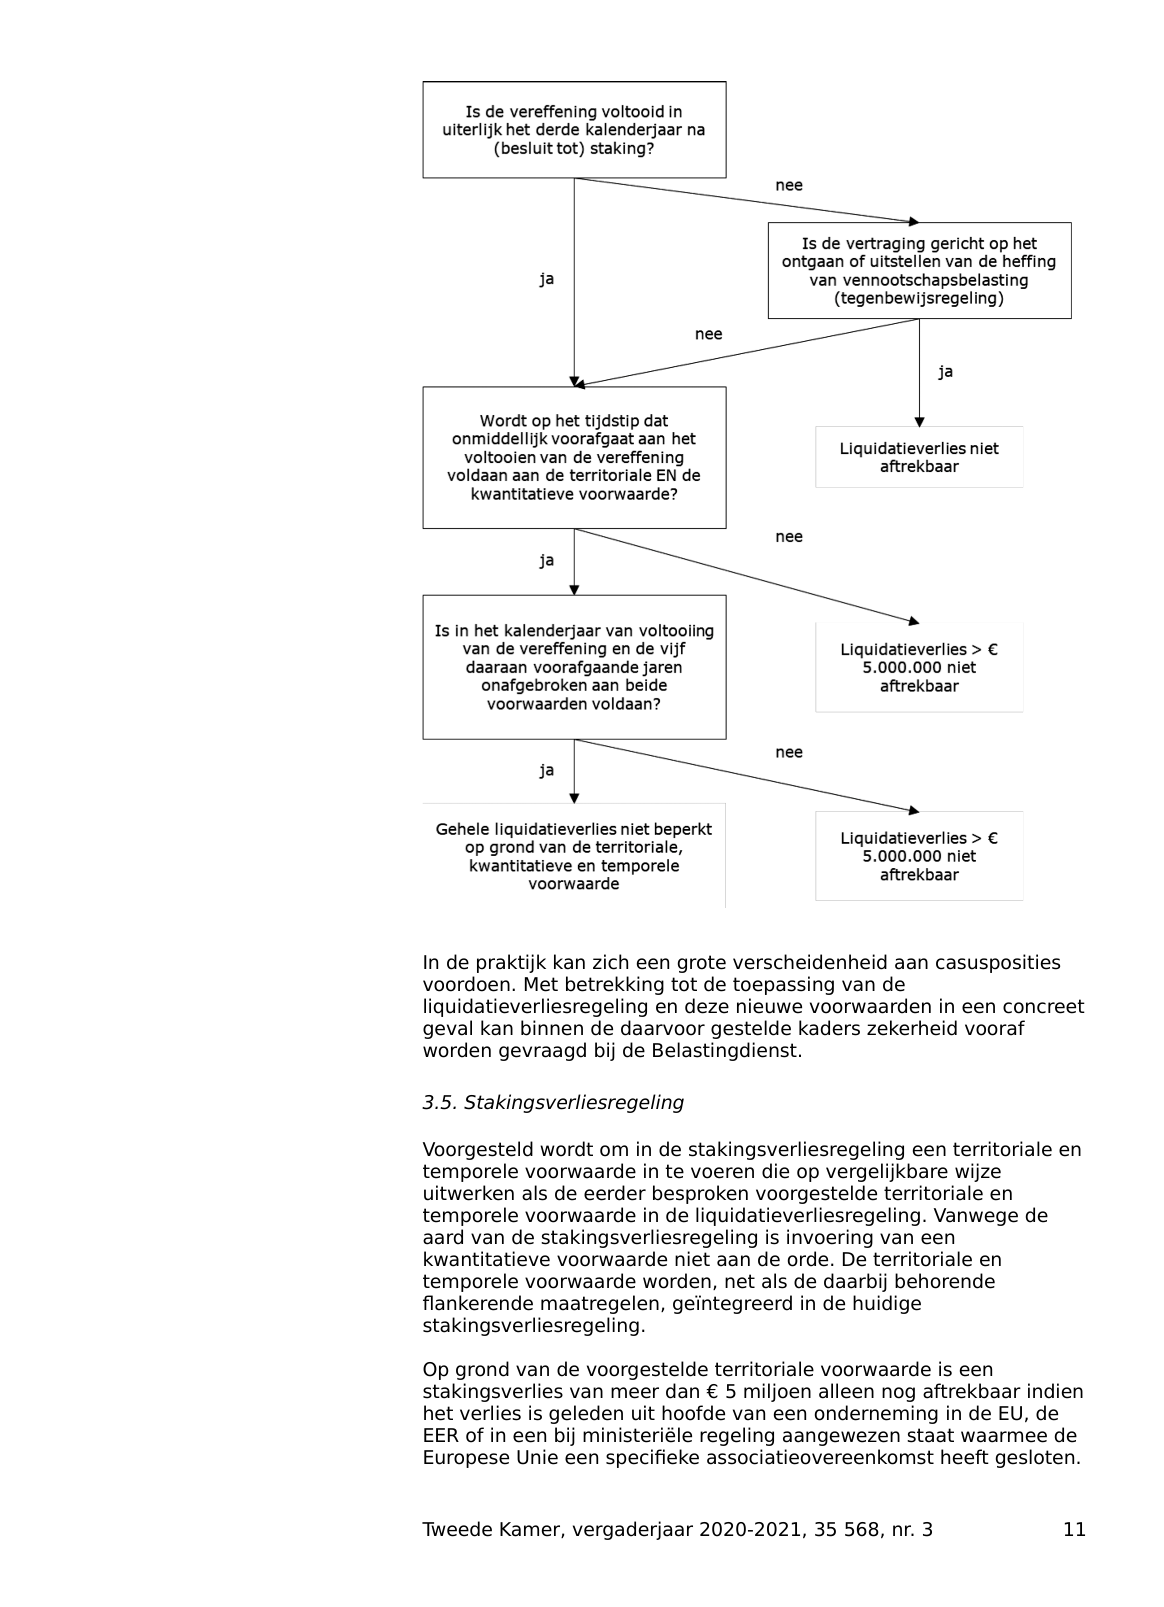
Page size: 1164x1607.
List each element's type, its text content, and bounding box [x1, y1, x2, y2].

text In de praktijk kan zich een grote verscheidenheid aan casusposities voordoen. Met betrekking tot de toepassing van de liquidatieverliesregeling en deze nieuwe voorwaarden in een concreet geval kan binnen de daarvoor gestelde kaders zekerheid vooraf worden gevraagd bij de Belastingdienst. [422, 952, 1087, 1062]
text Voorgesteld wordt om in de stakingsverliesregeling een territoriale en temporele voorwaarde in te voeren die op vergelijkbare wijze uitwerken als de eerder besproken voorgestelde territoriale en temporele voorwaarde in de liquidatieverliesregeling. Vanwege de aard van de stakingsverliesregeling is invoering van een kwantitatieve voorwaarde niet aan de orde. De territoriale en temporele voorwaarde worden, net als de daarbij behorende flankerende maatregelen, geïntegreerd in de huidige stakingsverliesregeling. [422, 1139, 1087, 1337]
picture [422, 81, 1072, 908]
subtitle 3.5. Stakingsverliesregeling [422, 1092, 1087, 1114]
text Op grond van de voorgestelde territoriale voorwaarde is een stakingsverlies van meer dan € 5 miljoen alleen nog aftrekbaar indien het verlies is geleden uit hoofde van een onderneming in de EU, de EER of in een bij ministeriële regeling aangewezen staat waarmee de Europese Unie een specifieke associatieovereenkomst heeft gesloten. [422, 1359, 1087, 1469]
